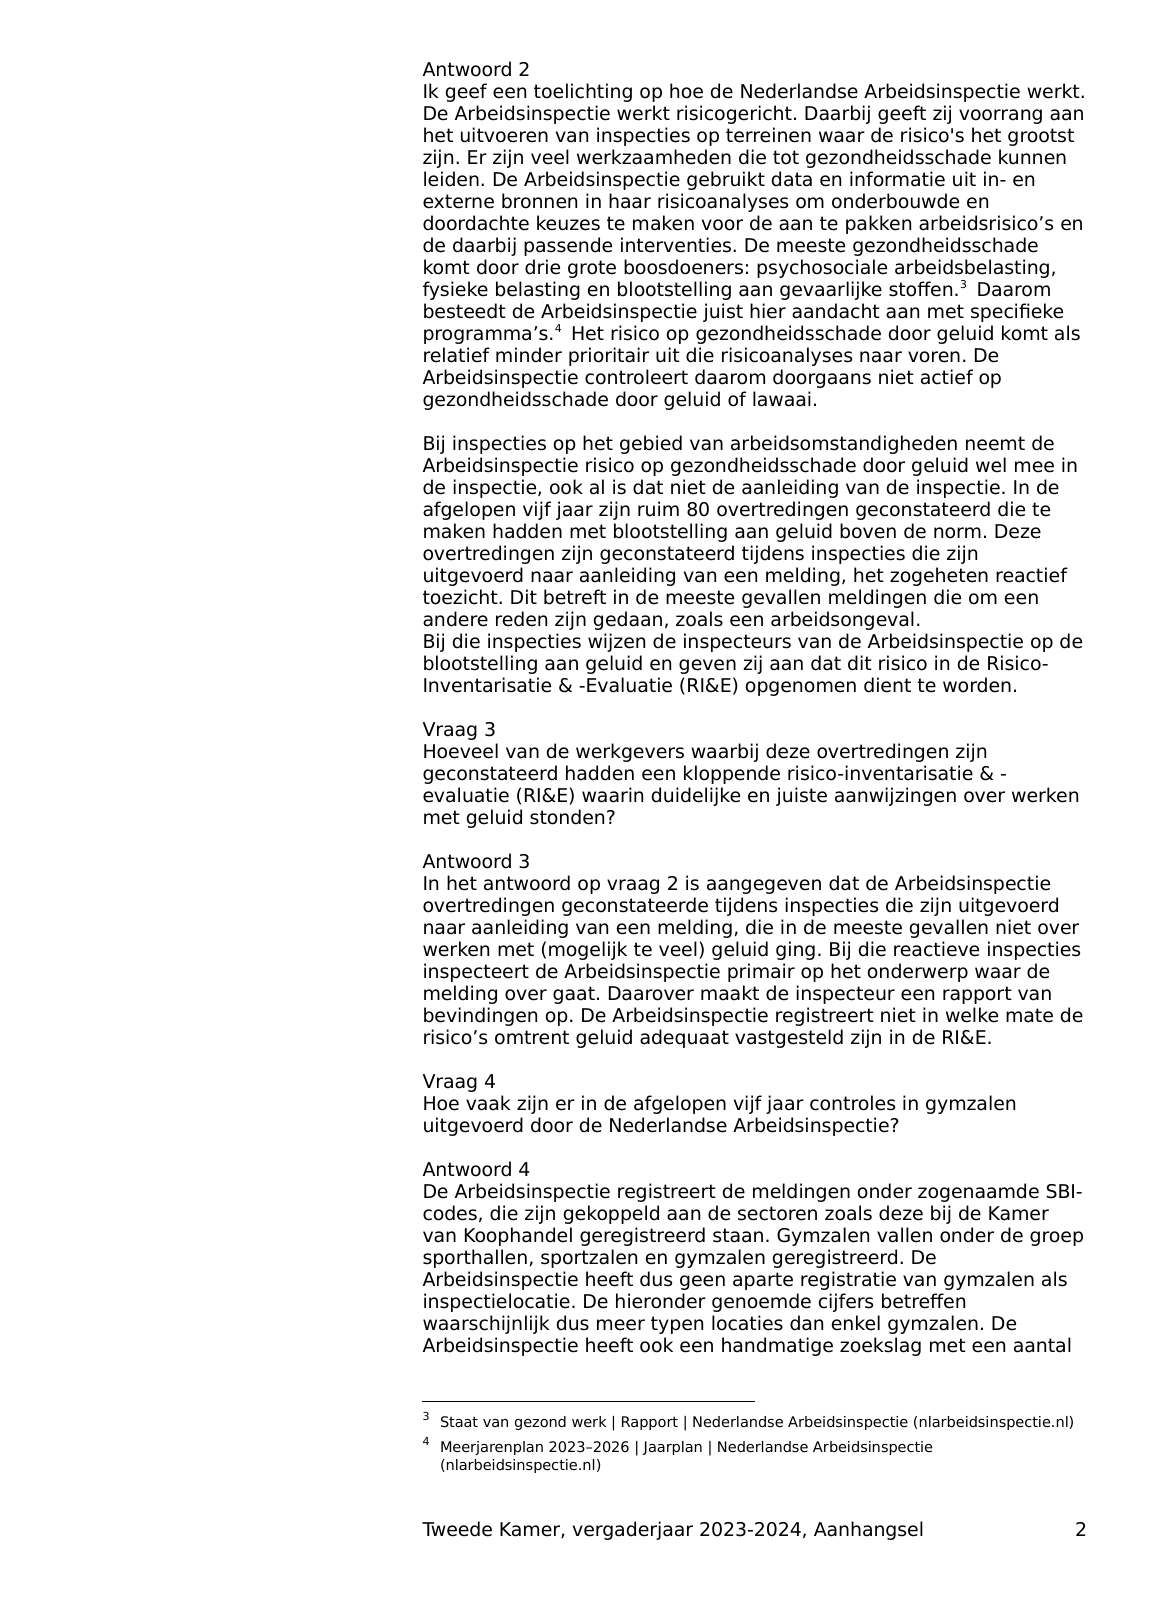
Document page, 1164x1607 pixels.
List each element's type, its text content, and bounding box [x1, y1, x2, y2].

text Antwoord 4 [422, 1159, 1087, 1181]
text De Arbeidsinspectie registreert de meldingen onder zogenaamde SBI-codes, die zijn gekoppeld aan de sectoren zoals deze bij de Kamer van Koophandel geregistreerd staan. Gymzalen vallen onder de groep sporthallen, sportzalen en gymzalen geregistreerd. De Arbeidsinspectie heeft dus geen aparte registratie van gymzalen als inspectielocatie. De hieronder genoemde cijfers betreffen waarschijnlijk dus meer typen locaties dan enkel gymzalen. De Arbeidsinspectie heeft ook een handmatige zoekslag met een aantal [422, 1181, 1087, 1357]
text Meerjarenplan 2023–2026 | Jaarplan | Nederlandse Arbeidsinspectie (nlarbeidsinspectie.nl) [422, 1435, 1087, 1474]
text Hoe vaak zijn er in de afgelopen vijf jaar controles in gymzalen uitgevoerd door de Nederlandse Arbeidsinspectie? [422, 1093, 1087, 1137]
text Antwoord 2 [422, 59, 1087, 81]
text In het antwoord op vraag 2 is aangegeven dat de Arbeidsinspectie overtredingen geconstateerde tijdens inspecties die zijn uitgevoerd naar aanleiding van een melding, die in de meeste gevallen niet over werken met (mogelijk te veel) geluid ging. Bij die reactieve inspecties inspecteert de Arbeidsinspectie primair op het onderwerp waar de melding over gaat. Daarover maakt de inspecteur een rapport van bevindingen op. De Arbeidsinspectie registreert niet in welke mate de risico’s omtrent geluid adequaat vastgesteld zijn in de RI&E. [422, 873, 1087, 1049]
text Hoeveel van de werkgevers waarbij deze overtredingen zijn geconstateerd hadden een kloppende risico-inventarisatie & -evaluatie (RI&E) waarin duidelijke en juiste aanwijzingen over werken met geluid stonden? [422, 741, 1087, 829]
text Bij die inspecties wijzen de inspecteurs van de Arbeidsinspectie op de blootstelling aan geluid en geven zij aan dat dit risico in de Risico-Inventarisatie & -Evaluatie (RI&E) opgenomen dient te worden. [422, 631, 1087, 697]
text Vraag 4 [422, 1071, 1087, 1093]
text Vraag 3 [422, 719, 1087, 741]
text Staat van gezond werk | Rapport | Nederlandse Arbeidsinspectie (nlarbeidsinspectie.nl) [422, 1410, 1087, 1432]
text Bij inspecties op het gebied van arbeidsomstandigheden neemt de Arbeidsinspectie risico op gezondheidsschade door geluid wel mee in de inspectie, ook al is dat niet de aanleiding van de inspectie. In de afgelopen vijf jaar zijn ruim 80 overtredingen geconstateerd die te maken hadden met blootstelling aan geluid boven de norm. Deze overtredingen zijn geconstateerd tijdens inspecties die zijn uitgevoerd naar aanleiding van een melding, het zogeheten reactief toezicht. Dit betreft in de meeste gevallen meldingen die om een andere reden zijn gedaan, zoals een arbeidsongeval. [422, 433, 1087, 631]
text Antwoord 3 [422, 851, 1087, 873]
text Ik geef een toelichting op hoe de Nederlandse Arbeidsinspectie werkt. De Arbeidsinspectie werkt risicogericht. Daarbij geeft zij voorrang aan het uitvoeren van inspecties op terreinen waar de risico's het grootst zijn. Er zijn veel werkzaamheden die tot gezondheidsschade kunnen leiden. De Arbeidsinspectie gebruikt data en informatie uit in- en externe bronnen in haar risicoanalyses om onderbouwde en doordachte keuzes te maken voor de aan te pakken arbeidsrisico’s en de daarbij passende interventies. De meeste gezondheidsschade komt door drie grote boosdoeners: psychosociale arbeidsbelasting, fysieke belasting en blootstelling aan gevaarlijke stoffen. Daarom besteedt de Arbeidsinspectie juist hier aandacht aan met specifieke programma’s. Het risico op gezondheidsschade door geluid komt als relatief minder prioritair uit die risicoanalyses naar voren. De Arbeidsinspectie controleert daarom doorgaans niet actief op gezondheidsschade door geluid of lawaai. [422, 81, 1087, 411]
